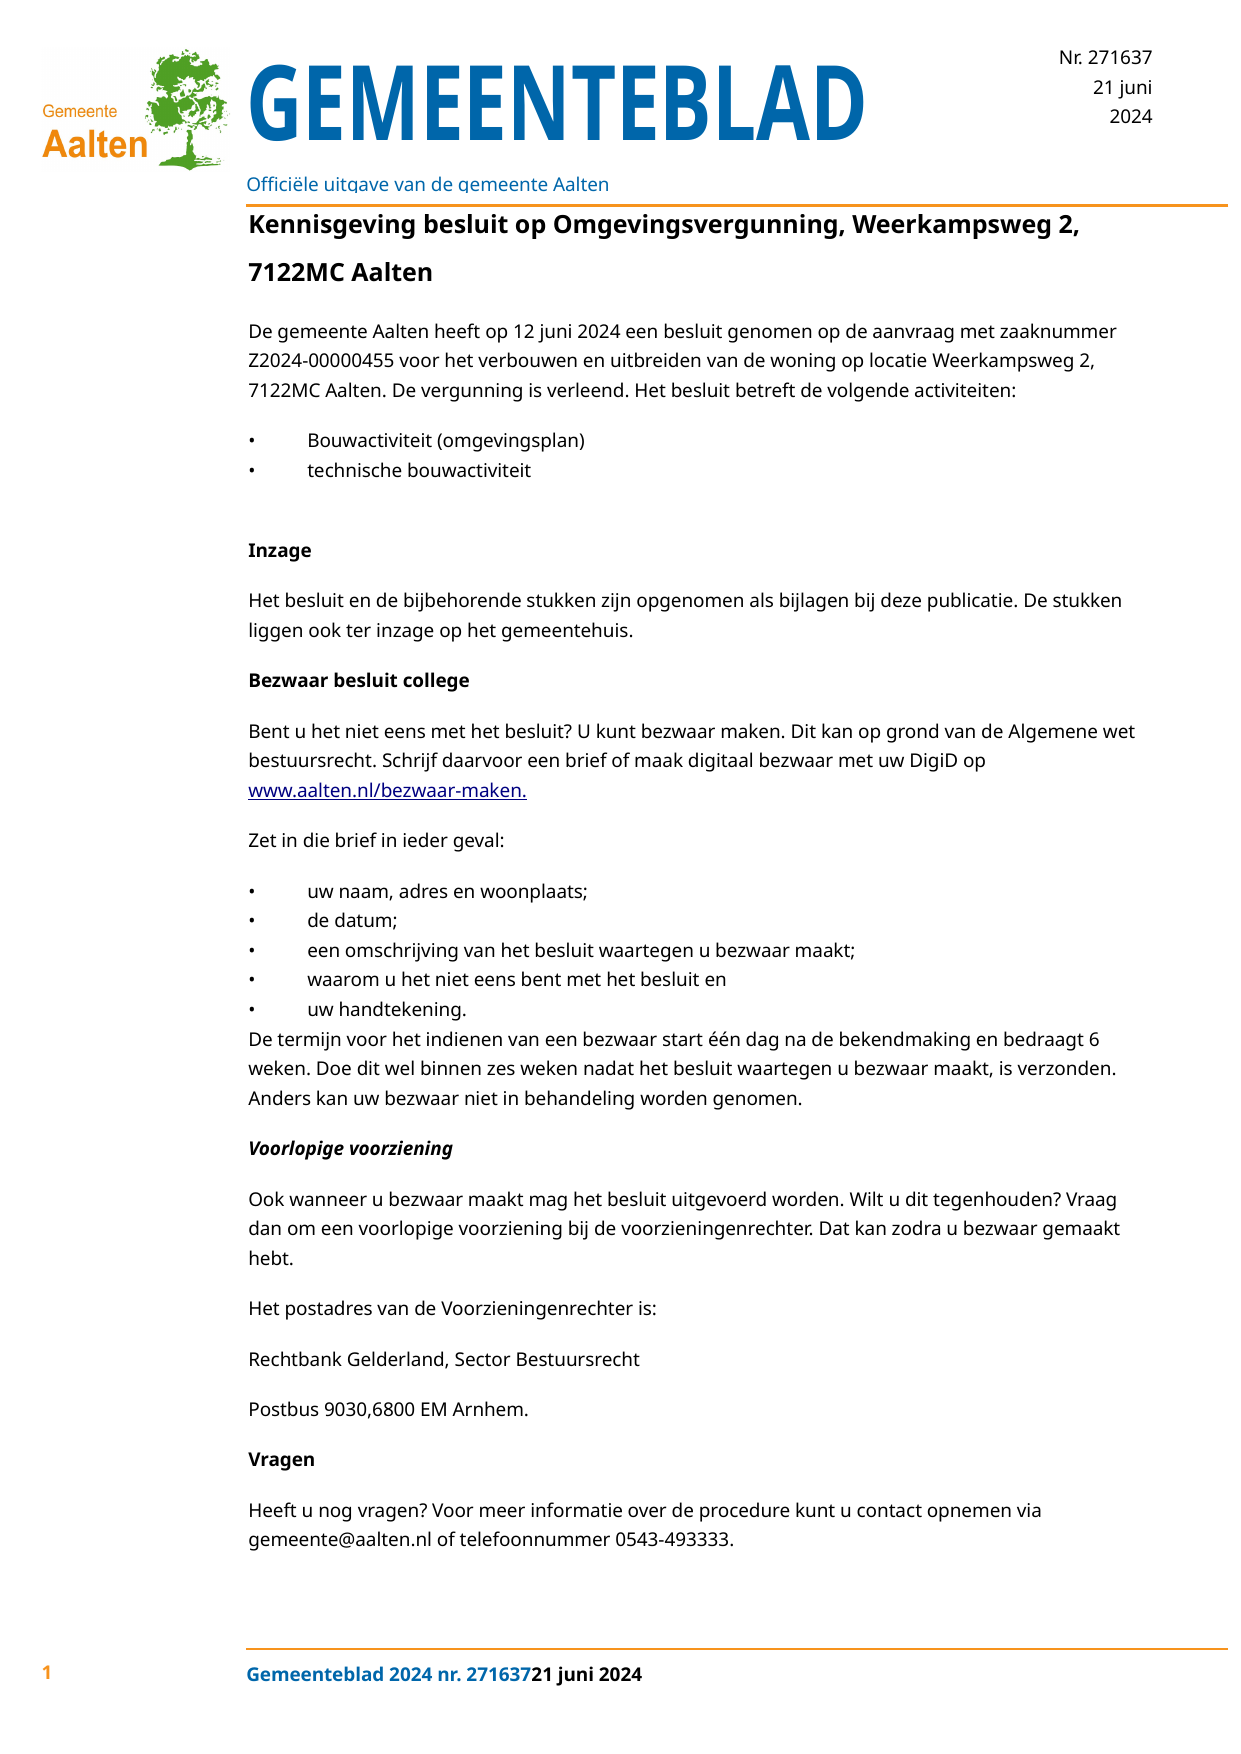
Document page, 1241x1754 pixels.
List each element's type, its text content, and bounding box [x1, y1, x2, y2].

picture [41, 47, 231, 172]
text Het besluit en de bijbehorende stukken zijn opgenomen als bijlagen bij deze publicatie. De stukken liggen ook ter inzage op het gemeentehuis. [248, 587, 1152, 643]
text Het postadres van de Voorzieningenrechter is: [248, 1295, 1152, 1321]
text Zet in die brief in ieder geval: [248, 827, 1152, 853]
text De gemeente Aalten heeft op 12 juni 2024 een besluit genomen op de aanvraag met zaaknummer Z2024-00000455 voor het verbouwen en uitbreiden van de woning op locatie Weerkampsweg 2, 7122MC Aalten. De vergunning is verleend. Het besluit betreft de volgende activiteiten: [248, 318, 1152, 403]
list een omschrijving van het besluit waartegen u bezwaar maakt; [248, 937, 1152, 963]
text Kennisgeving besluit op Omgevingsvergunning, Weerkampsweg 2, 7122MC Aalten [248, 207, 1152, 288]
text Inzage [248, 537, 1152, 563]
text Heeft u nog vragen? Voor meer informatie over de procedure kunt u contact opnemen via gemeente@aalten.nl of telefoonnummer 0543-493333. [248, 1497, 1152, 1552]
list uw handtekening. [248, 996, 1152, 1022]
text Voorlopige voorziening [248, 1135, 1152, 1161]
text Ook wanneer u bezwaar maakt mag het besluit uitgevoerd worden. Wilt u dit tegenhouden? Vraag dan om een voorlopige voorziening bij de voorzieningenrechter. Dat kan zodra u bezwaar gemaakt hebt. [248, 1186, 1152, 1271]
text De termijn voor het indienen van een bezwaar start één dag na de bekendmaking en bedraagt 6 weken. Doe dit wel binnen zes weken nadat het besluit waartegen u bezwaar maakt, is verzonden. Anders kan uw bezwaar niet in behandeling worden genomen. [248, 1026, 1152, 1111]
text Postbus 9030,6800 EM Arnhem. [248, 1396, 1152, 1422]
list technische bouwactiviteit [248, 457, 1152, 483]
list de datum; [248, 907, 1152, 933]
list waarom u het niet eens bent met het besluit en [248, 967, 1152, 992]
text Bent u het niet eens met het besluit? U kunt bezwaar maken. Dit kan op grond van de Algemene wet bestuursrecht. Schrijf daarvoor een brief of maak digitaal bezwaar met uw DigiD op www.aalten.nl/bezwaar-maken. [248, 718, 1152, 803]
list uw naam, adres en woonplaats; [248, 878, 1152, 904]
text Bezwaar besluit college [248, 667, 1152, 693]
text Rechtbank Gelderland, Sector Bestuursrecht [248, 1346, 1152, 1372]
list Bouwactiviteit (omgevingsplan) [248, 427, 1152, 453]
text Vragen [248, 1447, 1152, 1472]
